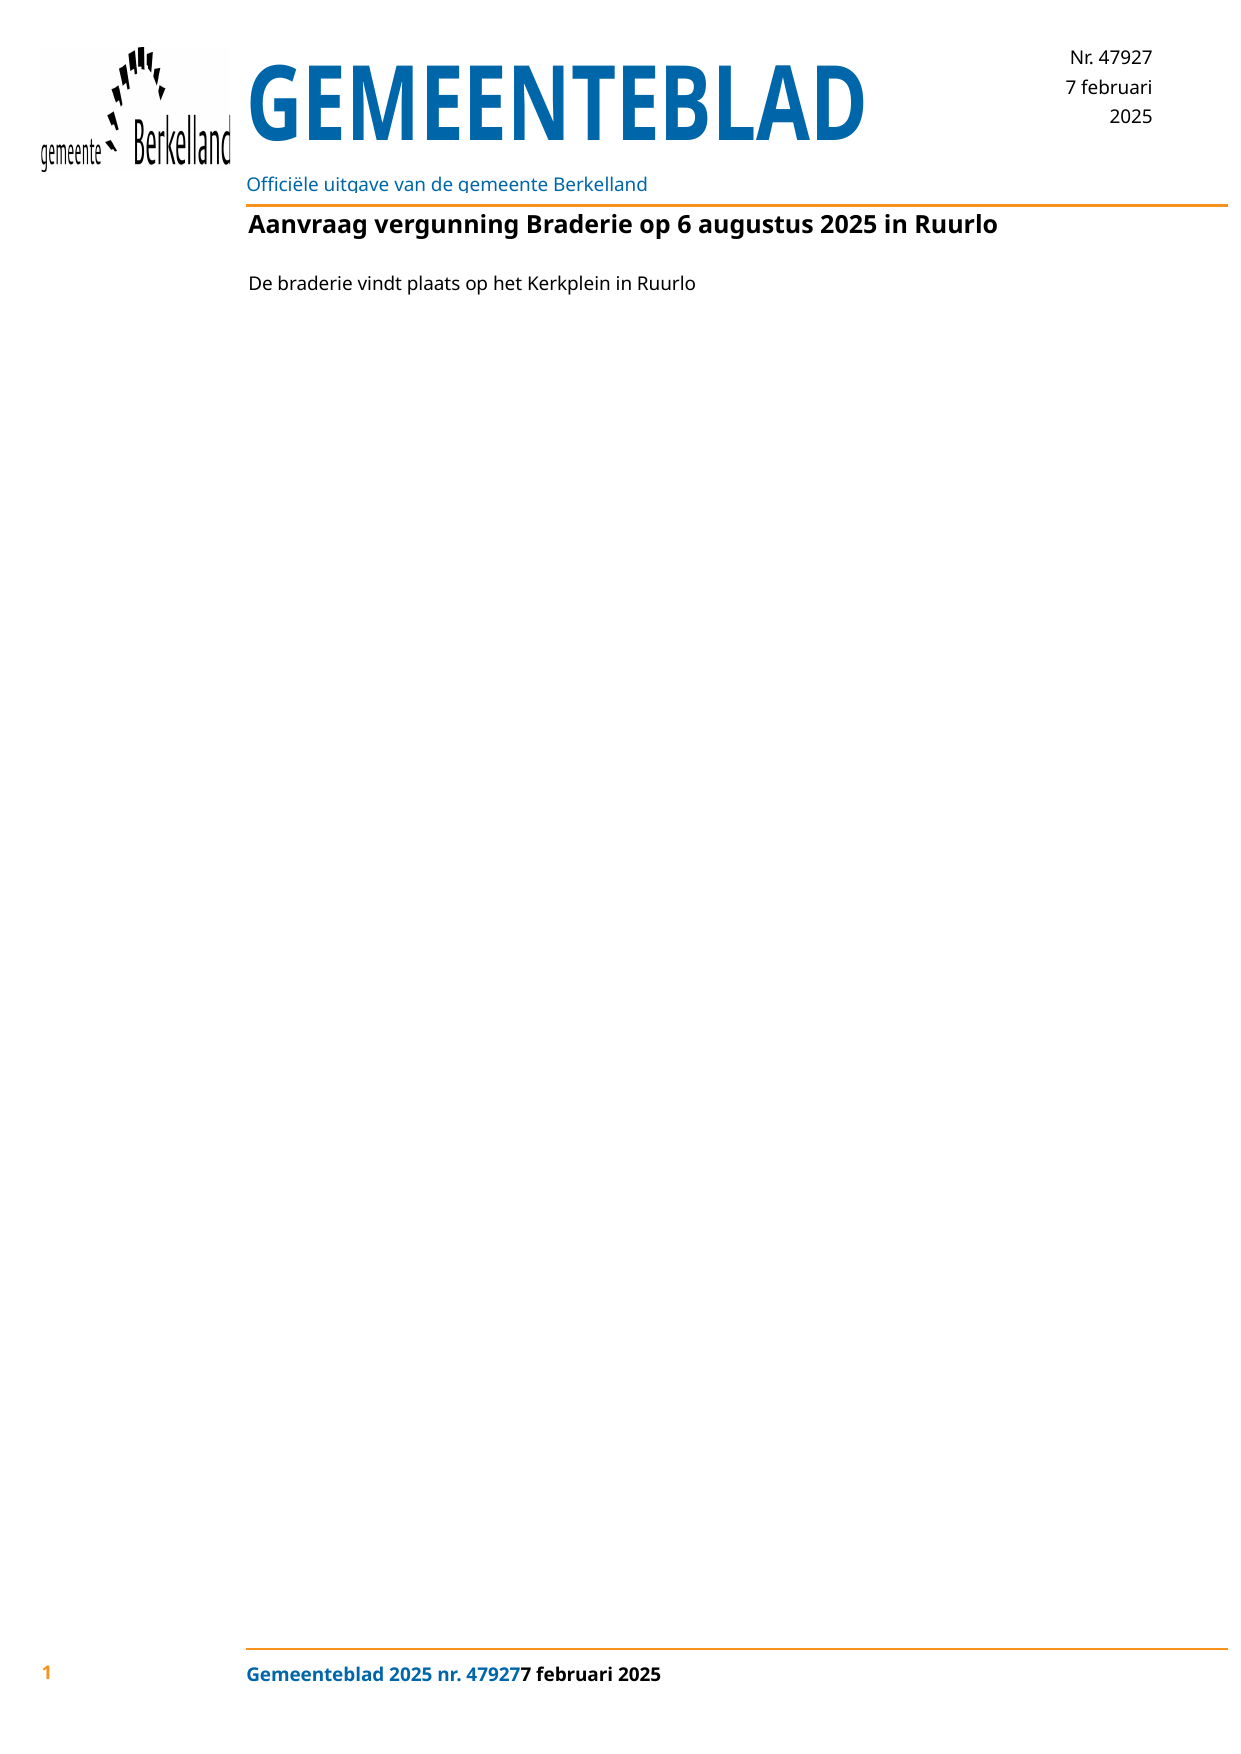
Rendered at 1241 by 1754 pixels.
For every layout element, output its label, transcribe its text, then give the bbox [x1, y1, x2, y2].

picture [41, 47, 231, 172]
text De braderie vindt plaats op het Kerkplein in Ruurlo [248, 270, 1152, 296]
text Aanvraag vergunning Braderie op 6 augustus 2025 in Ruurlo [248, 207, 1152, 241]
